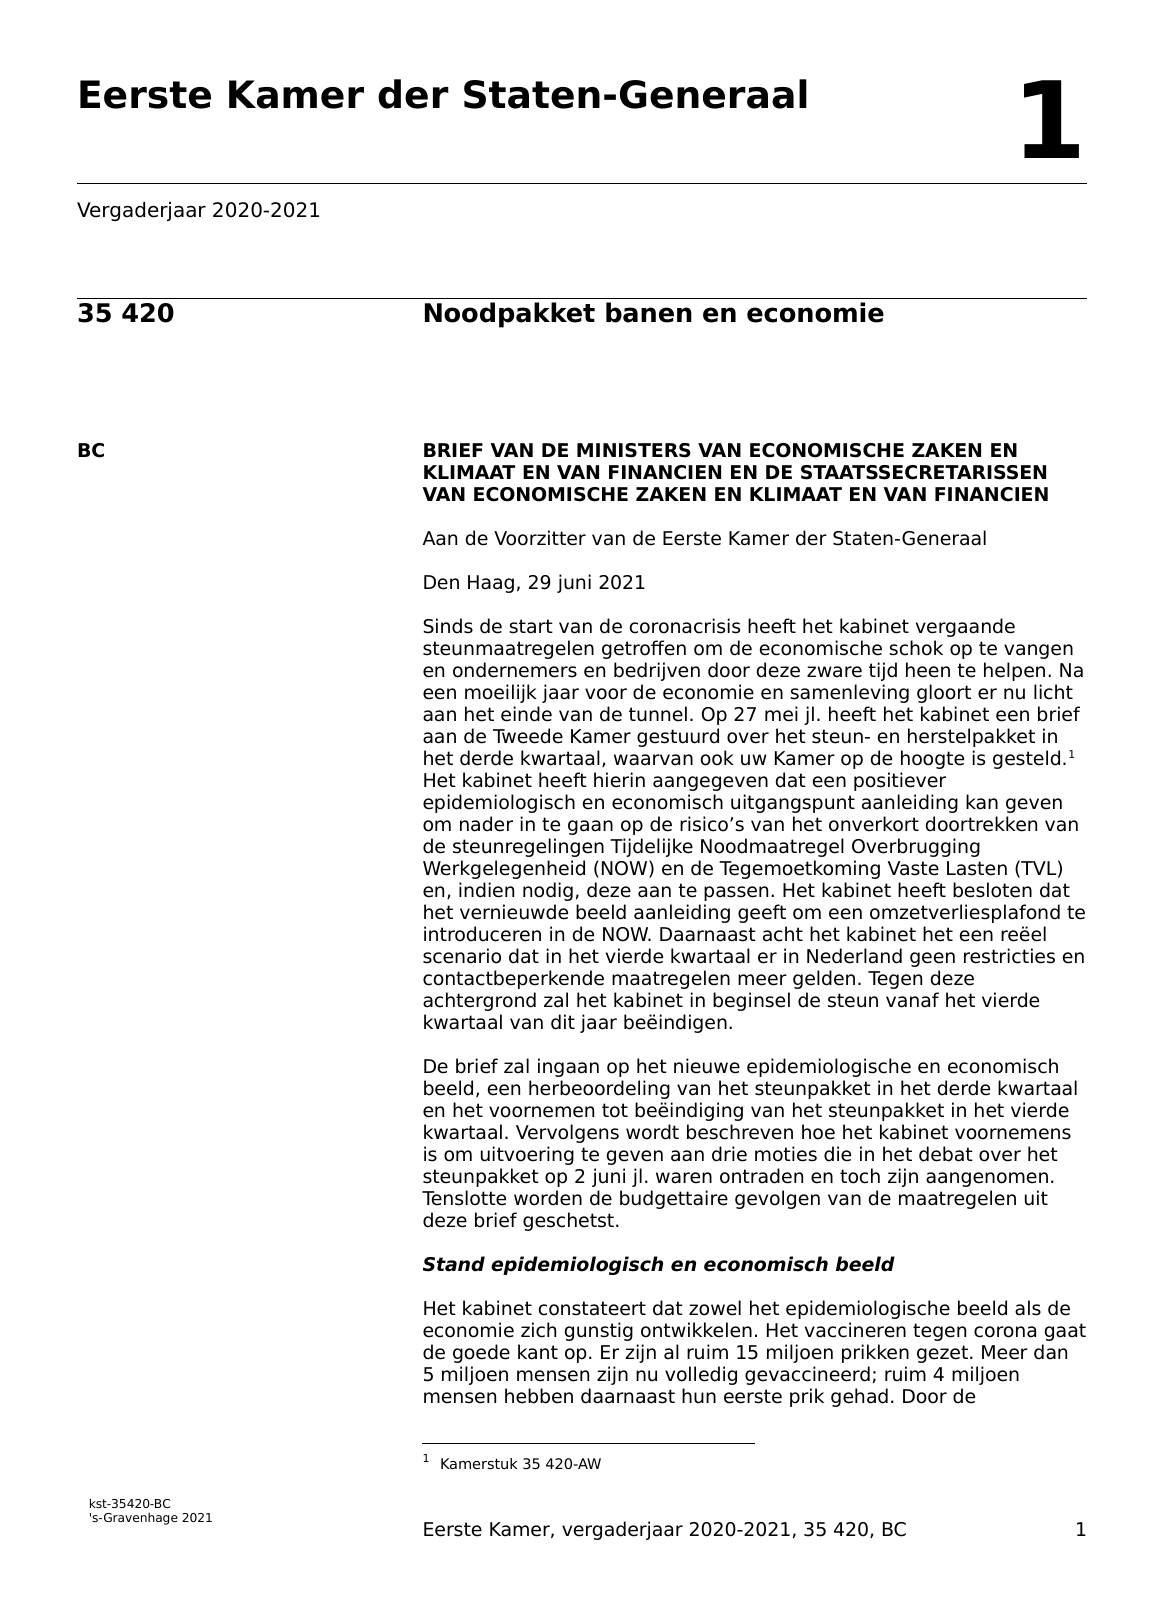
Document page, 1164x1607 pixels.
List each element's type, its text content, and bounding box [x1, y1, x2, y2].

text Aan de Voorzitter van de Eerste Kamer der Staten-Generaal [422, 528, 1087, 550]
text De brief zal ingaan op het nieuwe epidemiologische en economisch beeld, een herbeoordeling van het steunpakket in het derde kwartaal en het voornemen tot beëindiging van het steunpakket in het vierde kwartaal. Vervolgens wordt beschreven hoe het kabinet voornemens is om uitvoering te geven aan drie moties die in het debat over het steunpakket op 2 juni jl. waren ontraden en toch zijn aangenomen. Tenslotte worden de budgettaire gevolgen van de maatregelen uit deze brief geschetst. [422, 1056, 1087, 1232]
text Kamerstuk 35 420-AW [422, 1452, 1087, 1474]
text Sinds de start van de coronacrisis heeft het kabinet vergaande steunmaatregelen getroffen om de economische schok op te vangen en ondernemers en bedrijven door deze zware tijd heen te helpen. Na een moeilijk jaar voor de economie en samenleving gloort er nu licht aan het einde van de tunnel. Op 27 mei jl. heeft het kabinet een brief aan de Tweede Kamer gestuurd over het steun- en herstelpakket in het derde kwartaal, waarvan ook uw Kamer op de hoogte is gesteld. Het kabinet heeft hierin aangegeven dat een positiever epidemiologisch en economisch uitgangspunt aanleiding kan geven om nader in te gaan op de risico’s van het onverkort doortrekken van de steunregelingen Tijdelijke Noodmaatregel Overbrugging Werkgelegenheid (NOW) en de Tegemoetkoming Vaste Lasten (TVL) en, indien nodig, deze aan te passen. Het kabinet heeft besloten dat het vernieuwde beeld aanleiding geeft om een omzetverliesplafond te introduceren in de NOW. Daarnaast acht het kabinet het een reëel scenario dat in het vierde kwartaal er in Nederland geen restricties en contactbeperkende maatregelen meer gelden. Tegen deze achtergrond zal het kabinet in beginsel de steun vanaf het vierde kwartaal van dit jaar beëindigen. [422, 616, 1087, 1034]
table_header 1 [886, 59, 1087, 183]
text Den Haag, 29 juni 2021 [422, 572, 1087, 594]
text kst-35420-BC [88, 1497, 323, 1511]
table_cell Vergaderjaar 2020-2021 [77, 184, 1087, 298]
subtitle BC BRIEF VAN DE MINISTERS VAN ECONOMISCHE ZAKEN EN KLIMAAT EN VAN FINANCIEN EN DE STAATSSECRETARISSEN VAN ECONOMISCHE ZAKEN EN KLIMAAT EN VAN FINANCIEN [77, 440, 1087, 506]
text Het kabinet constateert dat zowel het epidemiologische beeld als de economie zich gunstig ontwikkelen. Het vaccineren tegen corona gaat de goede kant op. Er zijn al ruim 15 miljoen prikken gezet. Meer dan 5 miljoen mensen zijn nu volledig gevaccineerd; ruim 4 miljoen mensen hebben daarnaast hun eerste prik gehad. Door de [422, 1298, 1087, 1408]
subtitle Stand epidemiologisch en economisch beeld [422, 1254, 1087, 1276]
text 's-Gravenhage 2021 [88, 1511, 323, 1525]
table_header Eerste Kamer der Staten-Generaal [77, 59, 886, 183]
subtitle 35 420 Noodpakket banen en economie [77, 299, 1087, 329]
